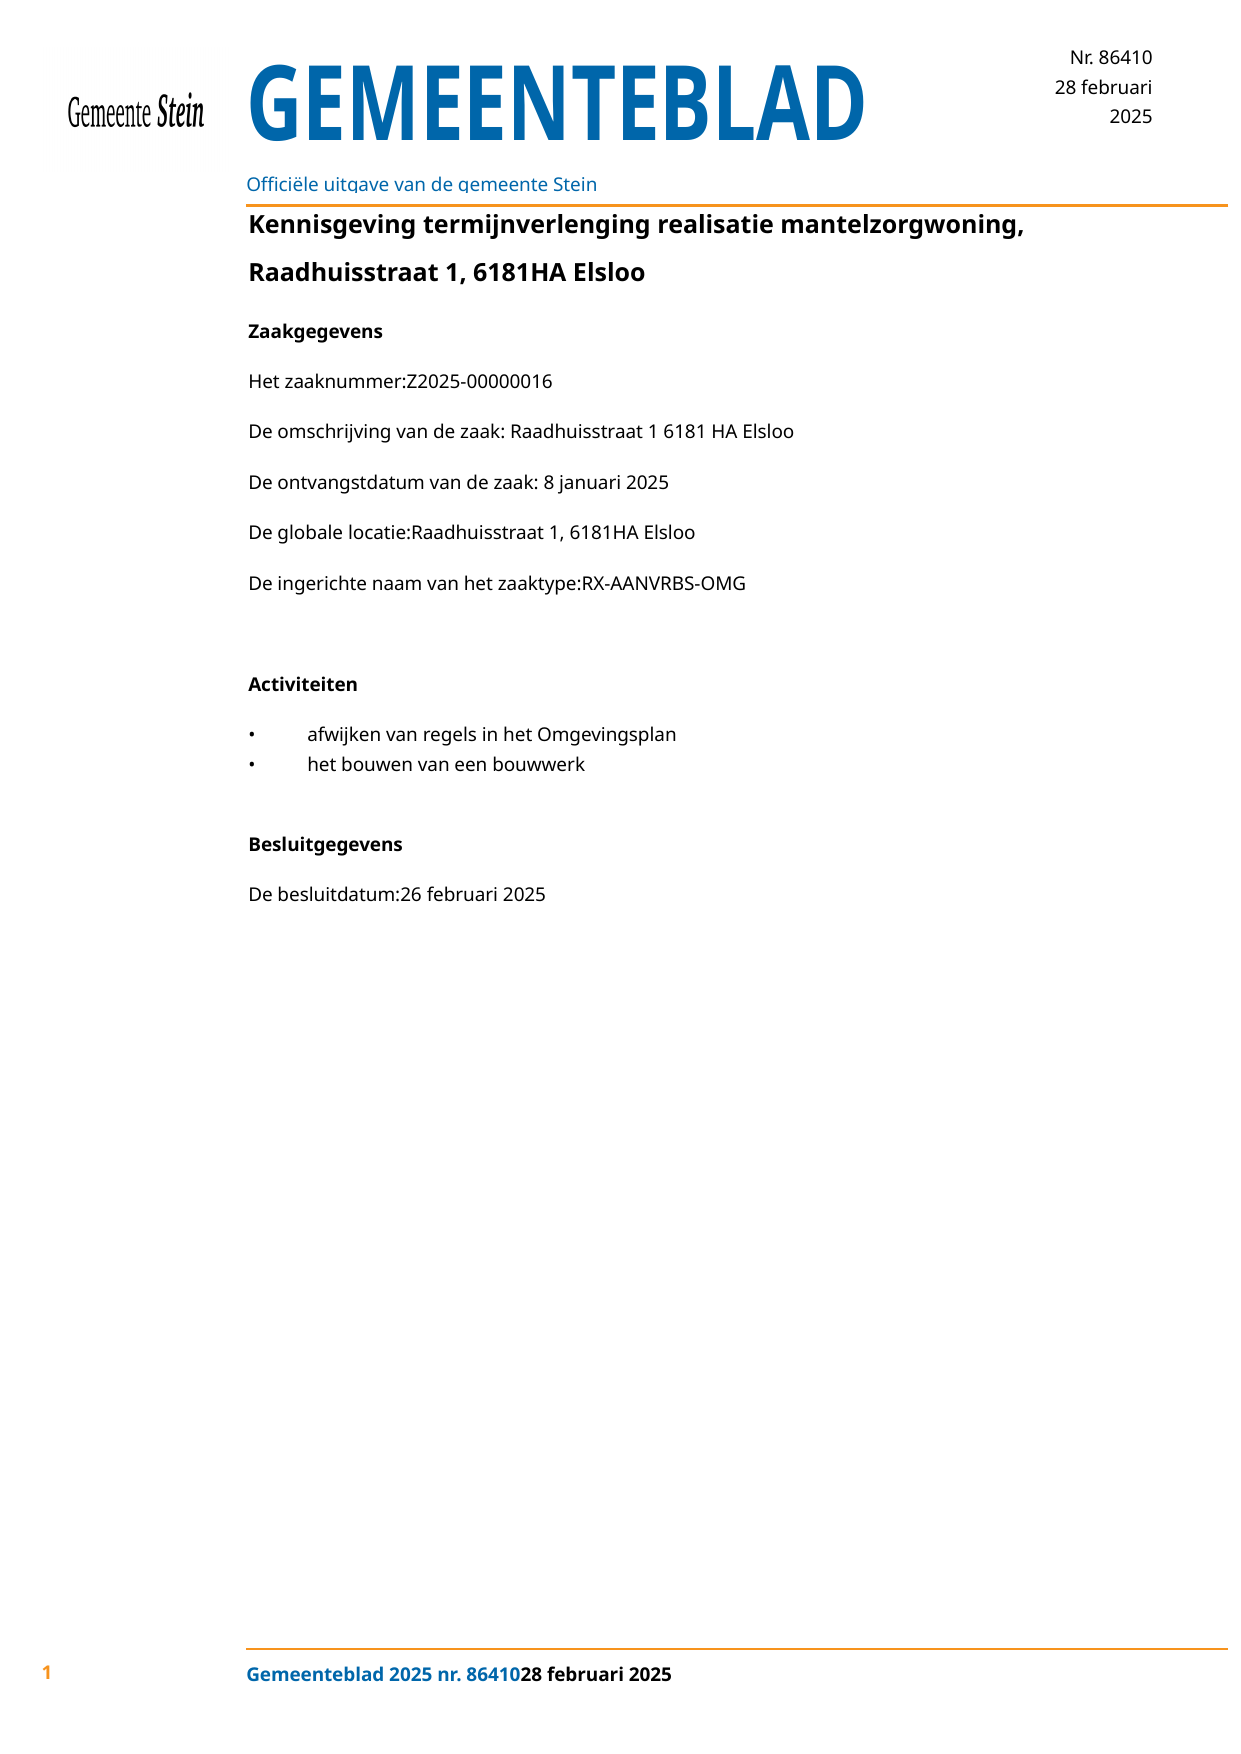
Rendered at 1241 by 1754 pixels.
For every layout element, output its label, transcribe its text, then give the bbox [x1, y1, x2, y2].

text De ontvangstdatum van de zaak: 8 januari 2025 [248, 469, 1152, 495]
picture [41, 47, 231, 172]
text Besluitgegevens [248, 831, 1152, 857]
text De ingerichte naam van het zaaktype:RX-AANVRBS-OMG [248, 570, 1152, 596]
text Het zaaknummer:Z2025-00000016 [248, 368, 1152, 394]
text De besluitdatum:26 februari 2025 [248, 881, 1152, 907]
text De omschrijving van de zaak: Raadhuisstraat 1 6181 HA Elsloo [248, 419, 1152, 444]
text De globale locatie:Raadhuisstraat 1, 6181HA Elsloo [248, 519, 1152, 545]
text Kennisgeving termijnverlenging realisatie mantelzorgwoning, Raadhuisstraat 1, 6181HA Elsloo [248, 207, 1152, 288]
list afwijken van regels in het Omgevingsplan [248, 721, 1152, 747]
list het bouwen van een bouwwerk [248, 751, 1152, 777]
text Zaakgegevens [248, 318, 1152, 344]
text Activiteiten [248, 671, 1152, 697]
